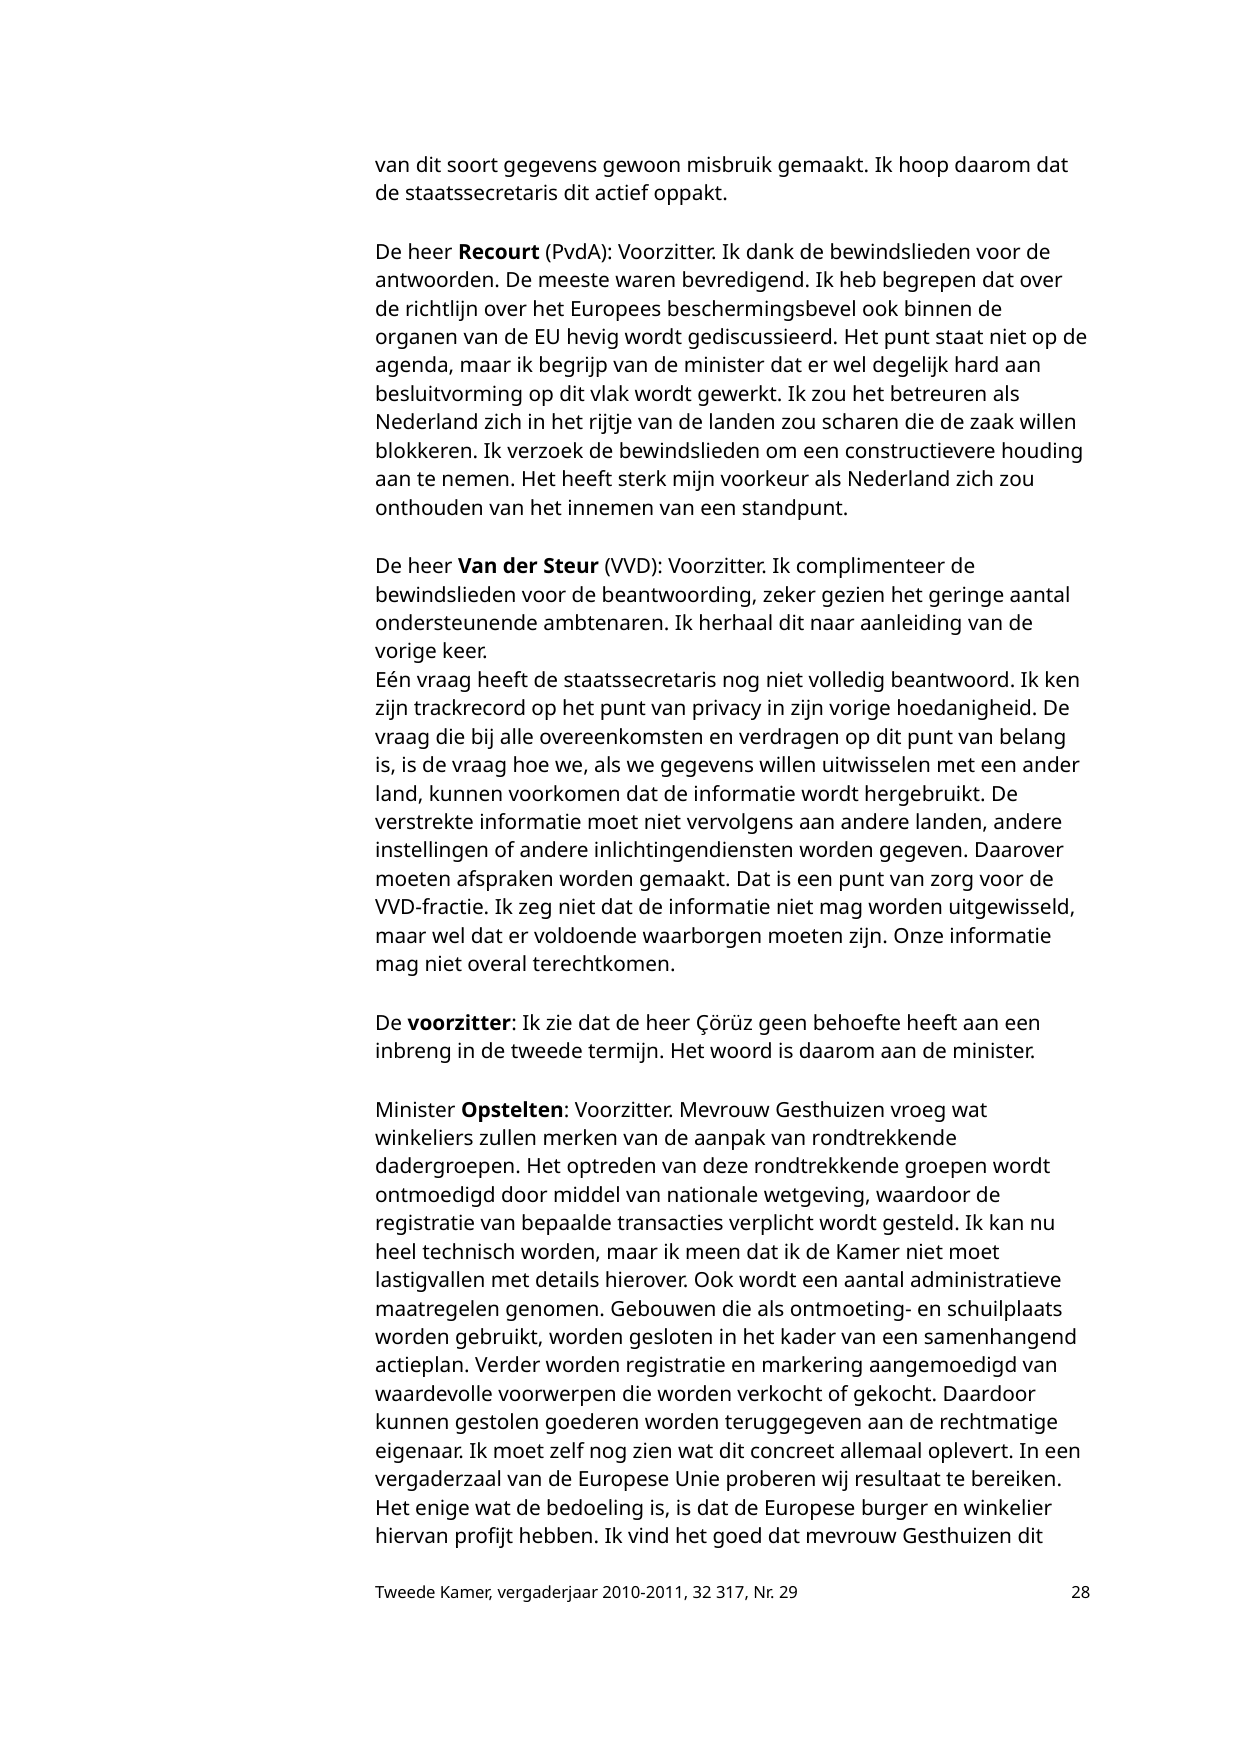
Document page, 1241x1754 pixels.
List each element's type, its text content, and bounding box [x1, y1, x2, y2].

text Eén vraag heeft de staatssecretaris nog niet volledig beantwoord. Ik ken zijn trackrecord op het punt van privacy in zijn vorige hoedanigheid. De vraag die bij alle overeenkomsten en verdragen op dit punt van belang is, is de vraag hoe we, als we gegevens willen uitwisselen met een ander land, kunnen voorkomen dat de informatie wordt hergebruikt. De verstrekte informatie moet niet vervolgens aan andere landen, andere instellingen of andere inlichtingendiensten worden gegeven. Daarover moeten afspraken worden gemaakt. Dat is een punt van zorg voor de VVD-fractie. Ik zeg niet dat de informatie niet mag worden uitgewisseld, maar wel dat er voldoende waarborgen moeten zijn. Onze informatie mag niet overal terechtkomen. [375, 665, 1090, 978]
text De heer Van der Steur (VVD): Voorzitter. Ik complimenteer de bewindslieden voor de beantwoording, zeker gezien het geringe aantal ondersteunende ambtenaren. Ik herhaal dit naar aanleiding van de vorige keer. [375, 551, 1090, 665]
text Minister Opstelten: Voorzitter. Mevrouw Gesthuizen vroeg wat winkeliers zullen merken van de aanpak van rondtrekkende dadergroepen. Het optreden van deze rondtrekkende groepen wordt ontmoedigd door middel van nationale wetgeving, waardoor de registratie van bepaalde transacties verplicht wordt gesteld. Ik kan nu heel technisch worden, maar ik meen dat ik de Kamer niet moet lastigvallen met details hierover. Ook wordt een aantal administratieve maatregelen genomen. Gebouwen die als ontmoeting- en schuilplaats worden gebruikt, worden gesloten in het kader van een samenhangend actieplan. Verder worden registratie en markering aangemoedigd van waardevolle voorwerpen die worden verkocht of gekocht. Daardoor kunnen gestolen goederen worden teruggegeven aan de rechtmatige eigenaar. Ik moet zelf nog zien wat dit concreet allemaal oplevert. In een vergaderzaal van de Europese Unie proberen wij resultaat te bereiken. Het enige wat de bedoeling is, is dat de Europese burger en winkelier hiervan profijt hebben. Ik vind het goed dat mevrouw Gesthuizen dit [375, 1095, 1090, 1550]
text De heer Recourt (PvdA): Voorzitter. Ik dank de bewindslieden voor de antwoorden. De meeste waren bevredigend. Ik heb begrepen dat over de richtlijn over het Europees beschermingsbevel ook binnen de organen van de EU hevig wordt gediscussieerd. Het punt staat niet op de agenda, maar ik begrijp van de minister dat er wel degelijk hard aan besluitvorming op dit vlak wordt gewerkt. Ik zou het betreuren als Nederland zich in het rijtje van de landen zou scharen die de zaak willen blokkeren. Ik verzoek de bewindslieden om een constructievere houding aan te nemen. Het heeft sterk mijn voorkeur als Nederland zich zou onthouden van het innemen van een standpunt. [375, 237, 1090, 521]
text De voorzitter: Ik zie dat de heer Çörüz geen behoefte heeft aan een inbreng in de tweede termijn. Het woord is daarom aan de minister. [375, 1008, 1090, 1065]
text van dit soort gegevens gewoon misbruik gemaakt. Ik hoop daarom dat de staatssecretaris dit actief oppakt. [375, 150, 1090, 207]
